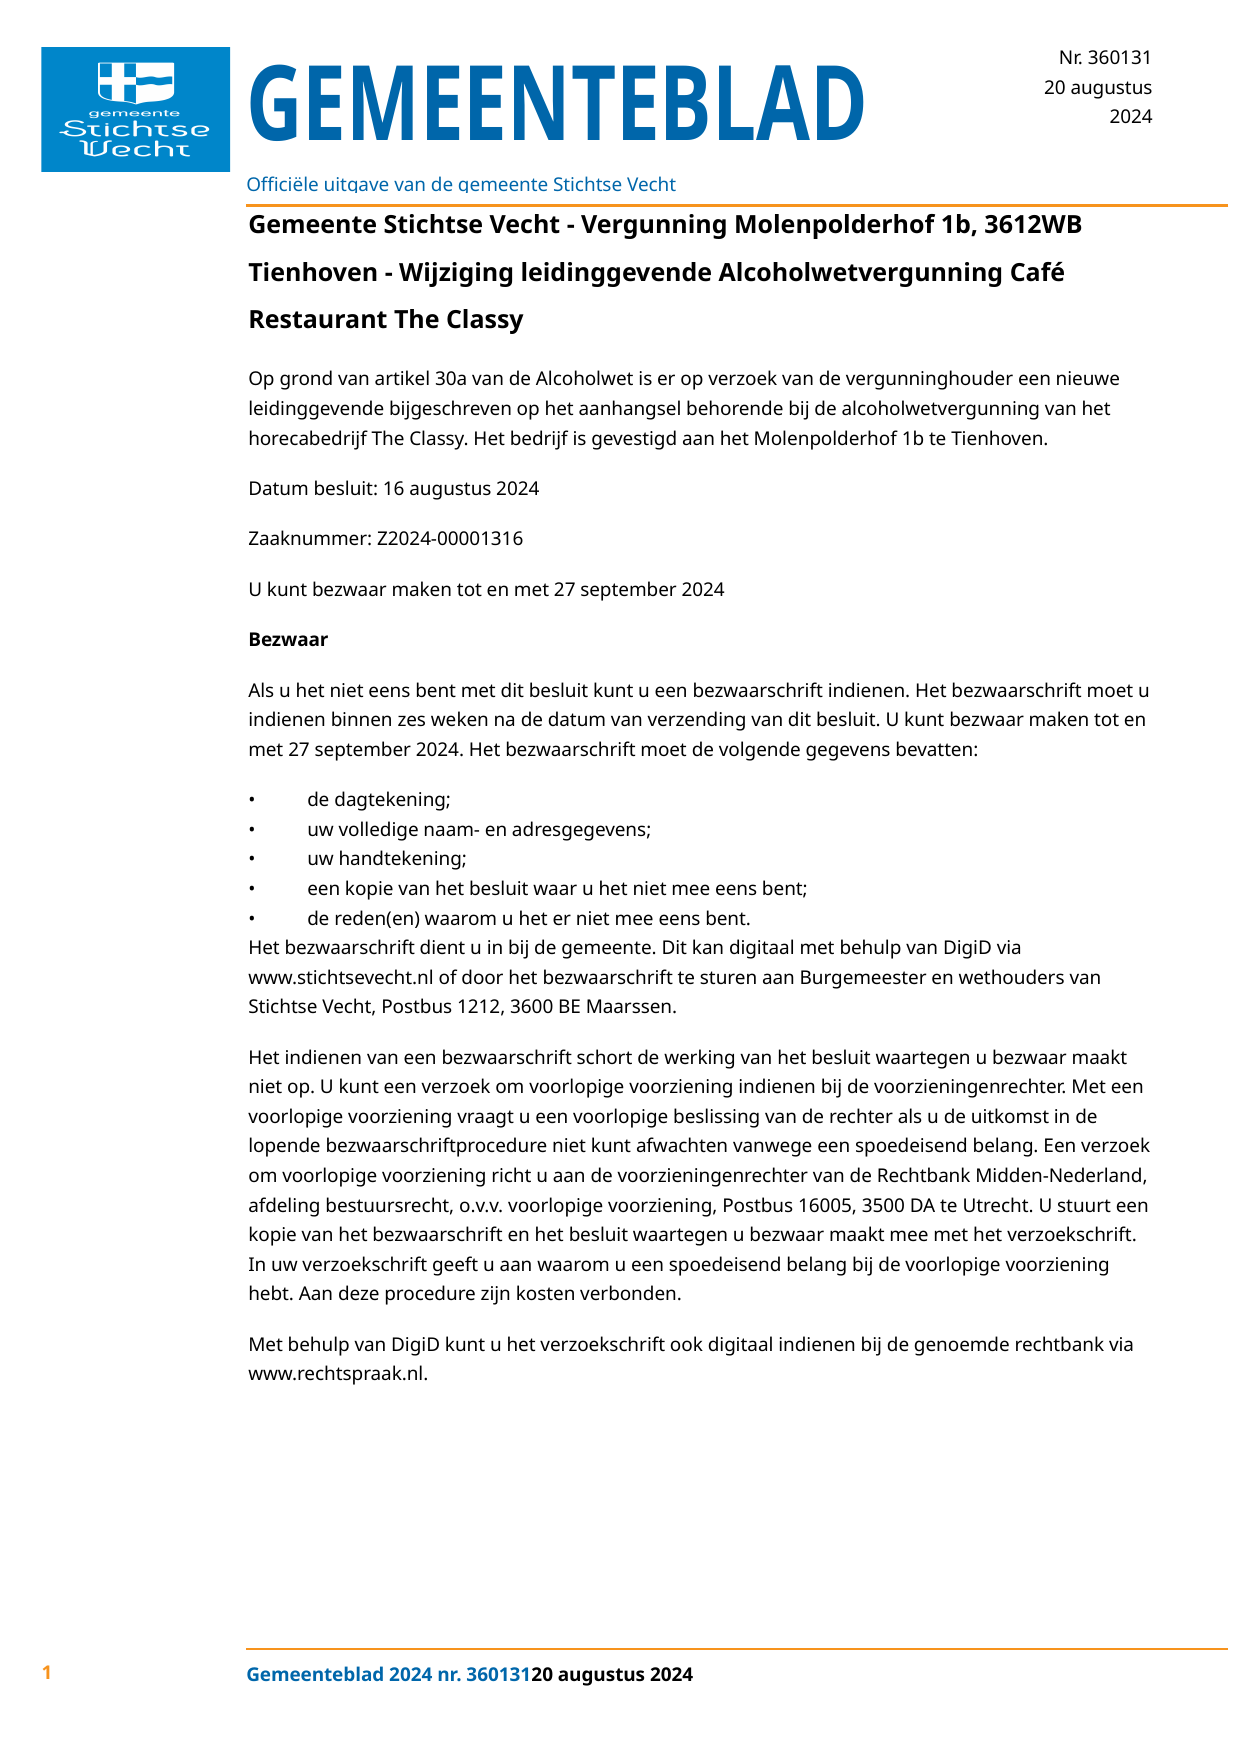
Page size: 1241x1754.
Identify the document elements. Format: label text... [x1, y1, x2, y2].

text Met behulp van DigiD kunt u het verzoekschrift ook digitaal indienen bij de genoemde rechtbank via www.rechtspraak.nl. [248, 1331, 1152, 1386]
list uw handtekening; [248, 846, 1152, 871]
picture [137, 63, 174, 103]
list de dagtekening; [248, 786, 1152, 812]
list uw volledige naam- en adresgegevens; [248, 816, 1152, 842]
list een kopie van het besluit waar u het niet mee eens bent; [248, 875, 1152, 901]
list de reden(en) waarom u het er niet mee eens bent. [248, 905, 1152, 930]
text Zaaknummer: Z2024-00001316 [248, 526, 1152, 551]
text Gemeente Stichtse Vecht - Vergunning Molenpolderhof 1b, 3612WB Tienhoven - Wijziging leidinggevende Alcoholwetvergunning Café Restaurant The Classy [248, 207, 1152, 336]
text Als u het niet eens bent met dit besluit kunt u een bezwaarschrift indienen. Het bezwaarschrift moet u indienen binnen zes weken na de datum van verzending van dit besluit. U kunt bezwaar maken tot en met 27 september 2024. Het bezwaarschrift moet de volgende gegevens bevatten: [248, 677, 1152, 762]
text Het bezwaarschrift dient u in bij de gemeente. Dit kan digitaal met behulp van DigiD via www.stichtsevecht.nl of door het bezwaarschrift te sturen aan Burgemeester en wethouders van Stichtse Vecht, Postbus 1212, 3600 BE Maarssen. [248, 934, 1152, 1019]
text U kunt bezwaar maken tot en met 27 september 2024 [248, 576, 1152, 602]
text Bezwaar [248, 626, 1152, 652]
picture [99, 63, 135, 101]
text Datum besluit: 16 augustus 2024 [248, 475, 1152, 501]
text Op grond van artikel 30a van de Alcoholwet is er op verzoek van de vergunninghouder een nieuwe leidinggevende bijgeschreven op het aanhangsel behorende bij de alcoholwetvergunning van het horecabedrijf The Classy. Het bedrijf is gevestigd aan het Molenpolderhof 1b te Tienhoven. [248, 366, 1152, 450]
text Het indienen van een bezwaarschrift schort de werking van het besluit waartegen u bezwaar maakt niet op. U kunt een verzoek om voorlopige voorziening indienen bij de voorzieningenrechter. Met een voorlopige voorziening vraagt u een voorlopige beslissing van de rechter als u de uitkomst in de lopende bezwaarschriftprocedure niet kunt afwachten vanwege een spoedeisend belang. Een verzoek om voorlopige voorziening richt u aan de voorzieningenrechter van de Rechtbank Midden-Nederland, afdeling bestuursrecht, o.v.v. voorlopige voorziening, Postbus 16005, 3500 DA te Utrecht. U stuurt een kopie van het bezwaarschrift en het besluit waartegen u bezwaar maakt mee met het verzoekschrift. In uw verzoekschrift geeft u aan waarom u een spoedeisend belang bij de voorlopige voorziening hebt. Aan deze procedure zijn kosten verbonden. [248, 1044, 1152, 1306]
